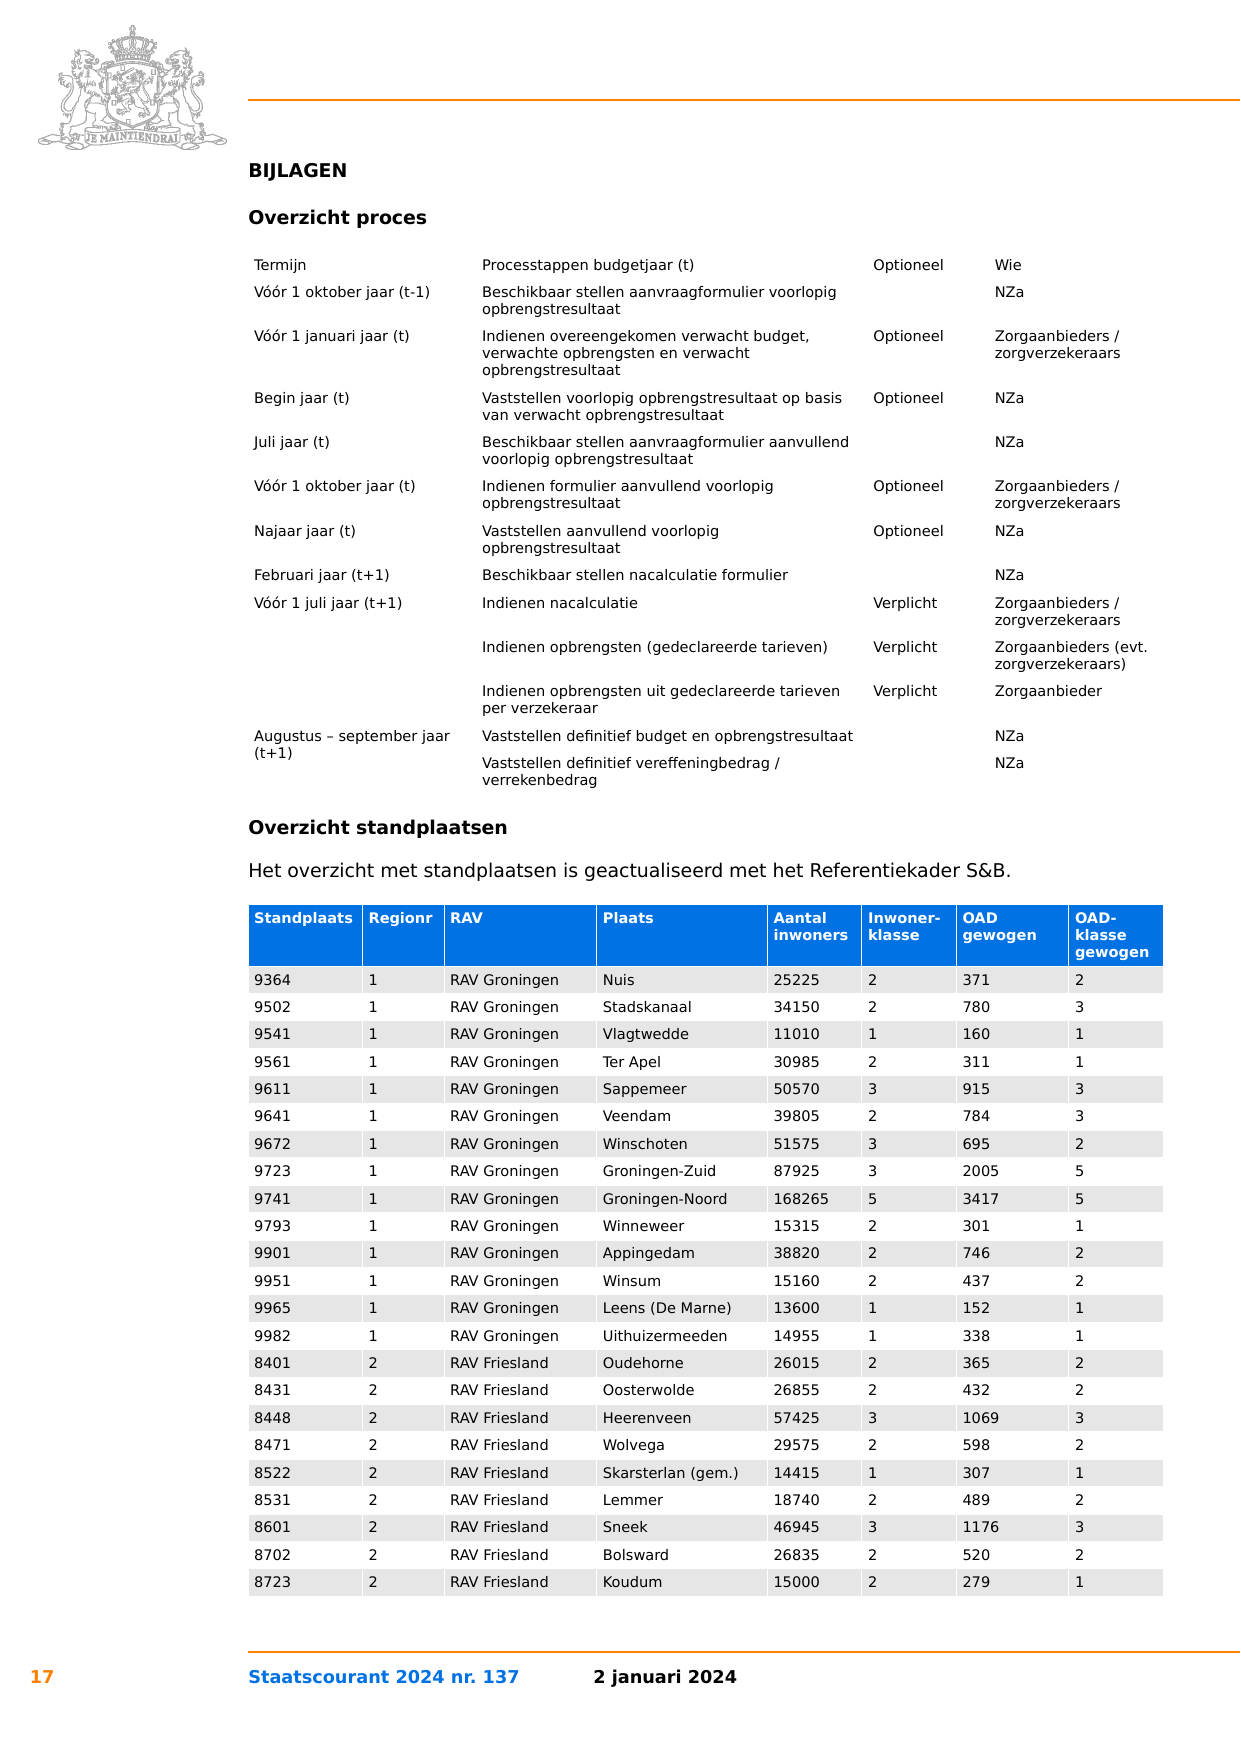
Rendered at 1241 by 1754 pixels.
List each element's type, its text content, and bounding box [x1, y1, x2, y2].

table_cell 14955 [768, 1323, 861, 1349]
table_cell 279 [957, 1569, 1068, 1596]
table_cell Beschikbaar stellen nacalculatie formulier [476, 563, 867, 589]
table_cell RAV Groningen [445, 1159, 596, 1185]
table_cell 8448 [249, 1405, 362, 1431]
table_header Optioneel [868, 252, 988, 278]
table_cell 1 [862, 1460, 956, 1486]
table_cell 9611 [249, 1076, 362, 1103]
table_cell Vaststellen aanvullend voorlopig opbrengstresultaat [476, 518, 867, 561]
table_cell Uithuizermeeden [597, 1323, 767, 1349]
table_cell Beschikbaar stellen aanvraagformulier aanvullend voorlopig opbrengstresultaat [476, 429, 867, 473]
table_cell 3 [862, 1515, 956, 1541]
table_cell 8601 [249, 1515, 362, 1541]
table_cell 2 [1069, 1131, 1163, 1157]
table_cell Leens (De Marne) [597, 1295, 767, 1322]
table_cell 18740 [768, 1487, 861, 1513]
table_cell 2 [862, 1433, 956, 1459]
table_cell 365 [957, 1350, 1068, 1377]
table_cell 3 [862, 1405, 956, 1431]
table_cell 25225 [768, 967, 861, 993]
table_cell 915 [957, 1076, 1068, 1103]
text Het overzicht met standplaatsen is geactualiseerd met het Referentiekader S&B. [248, 860, 1163, 882]
table_cell Indienen opbrengsten (gedeclareerde tarieven) [476, 634, 867, 677]
table_cell Oosterwolde [597, 1378, 767, 1404]
table_cell Vóór 1 oktober jaar (t) [249, 474, 475, 517]
table_cell NZa [989, 429, 1163, 473]
table_cell Verplicht [868, 679, 988, 722]
table_cell 3 [1069, 1104, 1163, 1130]
table_cell Zorgaanbieders (evt. zorgverzekeraars) [989, 634, 1163, 677]
table_cell 520 [957, 1542, 1068, 1568]
table_cell Indienen nacalculatie [476, 590, 867, 633]
table_cell 9364 [249, 967, 362, 993]
table_cell 11010 [768, 1021, 861, 1048]
table_cell 3 [862, 1159, 956, 1185]
table_cell 1 [363, 1076, 444, 1103]
table_cell 3 [1069, 1405, 1163, 1431]
table_cell RAV Groningen [445, 1186, 596, 1212]
table_cell 9502 [249, 994, 362, 1020]
table_cell Winschoten [597, 1131, 767, 1157]
table_cell 3 [862, 1076, 956, 1103]
table_header RAV [445, 905, 596, 966]
table_cell 2 [363, 1569, 444, 1596]
table_cell RAV Groningen [445, 1131, 596, 1157]
table_cell 9672 [249, 1131, 362, 1157]
table_cell Wolvega [597, 1433, 767, 1459]
table_cell 34150 [768, 994, 861, 1020]
table_cell 489 [957, 1487, 1068, 1513]
table_cell Optioneel [868, 324, 988, 384]
table_cell 2 [862, 1542, 956, 1568]
table_cell 2 [862, 967, 956, 993]
table_cell 2 [1069, 1433, 1163, 1459]
table_cell RAV Friesland [445, 1460, 596, 1486]
table_cell 746 [957, 1241, 1068, 1267]
table_cell 9951 [249, 1268, 362, 1294]
table_cell 1 [363, 1295, 444, 1322]
table_cell NZa [989, 723, 1163, 749]
table_cell 9901 [249, 1241, 362, 1267]
table_cell 1 [1069, 1569, 1163, 1596]
table_cell Vóór 1 juli jaar (t+1) [249, 590, 475, 722]
table_cell Optioneel [868, 474, 988, 517]
table_cell NZa [989, 750, 1163, 794]
table_cell 50570 [768, 1076, 861, 1103]
table_cell Zorgaanbieder [989, 679, 1163, 722]
table_cell Vaststellen definitief vereffeningbedrag / verrekenbedrag [476, 750, 867, 794]
table_cell 14415 [768, 1460, 861, 1486]
table_header Wie [989, 252, 1163, 278]
table_header Plaats [597, 905, 767, 966]
table_cell Heerenveen [597, 1405, 767, 1431]
table_cell 2 [862, 1350, 956, 1377]
table_cell 2 [363, 1542, 444, 1568]
table_cell 311 [957, 1049, 1068, 1075]
table_cell 1 [363, 994, 444, 1020]
table_cell 2 [363, 1460, 444, 1486]
table_cell 3 [1069, 994, 1163, 1020]
table_cell Groningen-Noord [597, 1186, 767, 1212]
table_cell 26015 [768, 1350, 861, 1377]
table_cell 29575 [768, 1433, 861, 1459]
table_cell 2 [862, 1104, 956, 1130]
table_cell 2 [1069, 1241, 1163, 1267]
table_cell 1 [363, 1323, 444, 1349]
table_cell RAV Groningen [445, 1213, 596, 1239]
table_cell Zorgaanbieders / zorgverzekeraars [989, 590, 1163, 633]
table_header Standplaats [249, 905, 362, 966]
table_cell 1 [363, 1104, 444, 1130]
table_cell Beschikbaar stellen aanvraagformulier voorlopig opbrengstresultaat [476, 279, 867, 322]
table_cell 26855 [768, 1378, 861, 1404]
table_cell Najaar jaar (t) [249, 518, 475, 561]
table_cell 2 [862, 1378, 956, 1404]
table_cell 371 [957, 967, 1068, 993]
table_cell Veendam [597, 1104, 767, 1130]
table_cell 15000 [768, 1569, 861, 1596]
table_cell Begin jaar (t) [249, 385, 475, 428]
table_cell 1 [363, 1268, 444, 1294]
table_cell Winsum [597, 1268, 767, 1294]
table_cell 2 [1069, 1378, 1163, 1404]
table_header Termijn [249, 252, 475, 278]
table_cell NZa [989, 385, 1163, 428]
table_cell 301 [957, 1213, 1068, 1239]
table_cell 437 [957, 1268, 1068, 1294]
table_cell 2 [363, 1405, 444, 1431]
table_cell 1 [1069, 1323, 1163, 1349]
table_cell 784 [957, 1104, 1068, 1130]
table_cell 1 [1069, 1049, 1163, 1075]
table_cell 3 [1069, 1515, 1163, 1541]
table_cell RAV Groningen [445, 1104, 596, 1130]
table_cell Vaststellen definitief budget en opbrengstresultaat [476, 723, 867, 749]
table_cell 2005 [957, 1159, 1068, 1185]
table_cell 1 [363, 1049, 444, 1075]
table_cell Skarsterlan (gem.) [597, 1460, 767, 1486]
table_cell 1 [363, 967, 444, 993]
table_cell Groningen-Zuid [597, 1159, 767, 1185]
table_cell Winneweer [597, 1213, 767, 1239]
table_cell 1 [862, 1323, 956, 1349]
table_cell 1 [862, 1295, 956, 1322]
table_cell 1 [363, 1241, 444, 1267]
table_cell RAV Friesland [445, 1542, 596, 1568]
table_cell 15160 [768, 1268, 861, 1294]
table_cell Oudehorne [597, 1350, 767, 1377]
table_cell RAV Groningen [445, 1076, 596, 1103]
table_cell RAV Groningen [445, 1021, 596, 1048]
table_cell 8401 [249, 1350, 362, 1377]
table_cell 2 [862, 1049, 956, 1075]
table_cell 13600 [768, 1295, 861, 1322]
table_cell RAV Groningen [445, 994, 596, 1020]
table_cell RAV Groningen [445, 1323, 596, 1349]
table_cell 168265 [768, 1186, 861, 1212]
table_cell Optioneel [868, 385, 988, 428]
table_cell 9793 [249, 1213, 362, 1239]
table_cell 5 [1069, 1186, 1163, 1212]
table_cell 1069 [957, 1405, 1068, 1431]
table_cell 1 [363, 1186, 444, 1212]
table_cell 1 [363, 1021, 444, 1048]
table_cell 5 [862, 1186, 956, 1212]
table_header OAD gewogen [957, 905, 1068, 966]
table_cell Optioneel [868, 518, 988, 561]
table_cell 1176 [957, 1515, 1068, 1541]
picture [38, 25, 227, 150]
table_cell 8471 [249, 1433, 362, 1459]
table_cell 152 [957, 1295, 1068, 1322]
table_cell Indienen opbrengsten uit gedeclareerde tarieven per verzekeraar [476, 679, 867, 722]
table_cell RAV Friesland [445, 1433, 596, 1459]
table_cell 1 [363, 1159, 444, 1185]
table_cell 2 [1069, 1487, 1163, 1513]
table_cell 1 [1069, 1021, 1163, 1048]
table_cell Stadskanaal [597, 994, 767, 1020]
table_cell 57425 [768, 1405, 861, 1431]
table_cell 2 [363, 1487, 444, 1513]
table_cell 160 [957, 1021, 1068, 1048]
table_cell 26835 [768, 1542, 861, 1568]
table_cell 9561 [249, 1049, 362, 1075]
table_cell 2 [1069, 967, 1163, 993]
table_cell RAV Friesland [445, 1569, 596, 1596]
table_cell 2 [862, 1487, 956, 1513]
table_cell RAV Friesland [445, 1378, 596, 1404]
table_cell 2 [1069, 1542, 1163, 1568]
table_cell RAV Groningen [445, 1049, 596, 1075]
table_header Aantal inwoners [768, 905, 861, 966]
subtitle Overzicht proces [248, 207, 1163, 229]
table_cell Augustus – september jaar (t+1) [249, 723, 475, 794]
subtitle Overzicht standplaatsen [248, 817, 1163, 838]
table_cell RAV Friesland [445, 1515, 596, 1541]
table_cell 5 [1069, 1159, 1163, 1185]
table_cell 46945 [768, 1515, 861, 1541]
table_cell 39805 [768, 1104, 861, 1130]
table_cell 2 [363, 1433, 444, 1459]
table_cell 695 [957, 1131, 1068, 1157]
table_cell Vlagtwedde [597, 1021, 767, 1048]
table_cell Indienen overeengekomen verwacht budget, verwachte opbrengsten en verwacht opbrengstresultaat [476, 324, 867, 384]
table_cell [868, 723, 988, 749]
table_cell NZa [989, 518, 1163, 561]
table_cell 9541 [249, 1021, 362, 1048]
table_cell 2 [862, 1213, 956, 1239]
table_cell 2 [862, 1241, 956, 1267]
table_cell Bolsward [597, 1542, 767, 1568]
table_cell 9741 [249, 1186, 362, 1212]
table_cell Appingedam [597, 1241, 767, 1267]
table_cell Vóór 1 januari jaar (t) [249, 324, 475, 384]
table_cell [868, 563, 988, 589]
table_cell 1 [862, 1021, 956, 1048]
table_header Regionr [363, 905, 444, 966]
table_cell 8702 [249, 1542, 362, 1568]
table_cell RAV Groningen [445, 967, 596, 993]
table_cell Februari jaar (t+1) [249, 563, 475, 589]
subtitle BIJLAGEN [248, 160, 1163, 182]
table_cell RAV Friesland [445, 1405, 596, 1431]
table_cell 2 [363, 1515, 444, 1541]
table_cell 9641 [249, 1104, 362, 1130]
table_cell 2 [363, 1378, 444, 1404]
table_cell Juli jaar (t) [249, 429, 475, 473]
table_cell [868, 429, 988, 473]
table_cell 1 [1069, 1460, 1163, 1486]
table_cell 2 [862, 1268, 956, 1294]
table_cell 87925 [768, 1159, 861, 1185]
table_cell Verplicht [868, 634, 988, 677]
table_cell Zorgaanbieders / zorgverzekeraars [989, 474, 1163, 517]
table_cell Zorgaanbieders / zorgverzekeraars [989, 324, 1163, 384]
table_cell 1 [1069, 1295, 1163, 1322]
table_cell Sappemeer [597, 1076, 767, 1103]
table_cell 1 [363, 1131, 444, 1157]
table_cell 51575 [768, 1131, 861, 1157]
table_cell 9982 [249, 1323, 362, 1349]
table_cell [868, 279, 988, 322]
table_cell Nuis [597, 967, 767, 993]
table_cell 15315 [768, 1213, 861, 1239]
table_cell RAV Groningen [445, 1295, 596, 1322]
table_cell 8522 [249, 1460, 362, 1486]
table_cell 432 [957, 1378, 1068, 1404]
table_cell Verplicht [868, 590, 988, 633]
table_cell 9965 [249, 1295, 362, 1322]
table_cell 38820 [768, 1241, 861, 1267]
table_cell 2 [1069, 1268, 1163, 1294]
table_cell Lemmer [597, 1487, 767, 1513]
table_header Inwoner-klasse [862, 905, 956, 966]
table_cell 8723 [249, 1569, 362, 1596]
table_cell 8531 [249, 1487, 362, 1513]
table_cell Vóór 1 oktober jaar (t-1) [249, 279, 475, 322]
table_cell 307 [957, 1460, 1068, 1486]
table_cell Vaststellen voorlopig opbrengstresultaat op basis van verwacht opbrengstresultaat [476, 385, 867, 428]
table_cell RAV Groningen [445, 1241, 596, 1267]
table_cell RAV Friesland [445, 1350, 596, 1377]
table_header OAD-klasse gewogen [1069, 905, 1163, 966]
table_cell 3417 [957, 1186, 1068, 1212]
table_cell 3 [862, 1131, 956, 1157]
table_cell 2 [862, 994, 956, 1020]
table_cell Sneek [597, 1515, 767, 1541]
table_cell NZa [989, 279, 1163, 322]
table_cell 8431 [249, 1378, 362, 1404]
table_cell 780 [957, 994, 1068, 1020]
table_header Processtappen budgetjaar (t) [476, 252, 867, 278]
table_cell 2 [1069, 1350, 1163, 1377]
table_cell 2 [862, 1569, 956, 1596]
table_cell 3 [1069, 1076, 1163, 1103]
table_cell [868, 750, 988, 794]
table_cell NZa [989, 563, 1163, 589]
table_cell 1 [363, 1213, 444, 1239]
table_cell 2 [363, 1350, 444, 1377]
table_cell 598 [957, 1433, 1068, 1459]
table_cell 9723 [249, 1159, 362, 1185]
table_cell 338 [957, 1323, 1068, 1349]
table_cell Koudum [597, 1569, 767, 1596]
table_cell 30985 [768, 1049, 861, 1075]
table_cell Indienen formulier aanvullend voorlopig opbrengstresultaat [476, 474, 867, 517]
table_cell 1 [1069, 1213, 1163, 1239]
table_cell RAV Friesland [445, 1487, 596, 1513]
table_cell RAV Groningen [445, 1268, 596, 1294]
table_cell Ter Apel [597, 1049, 767, 1075]
